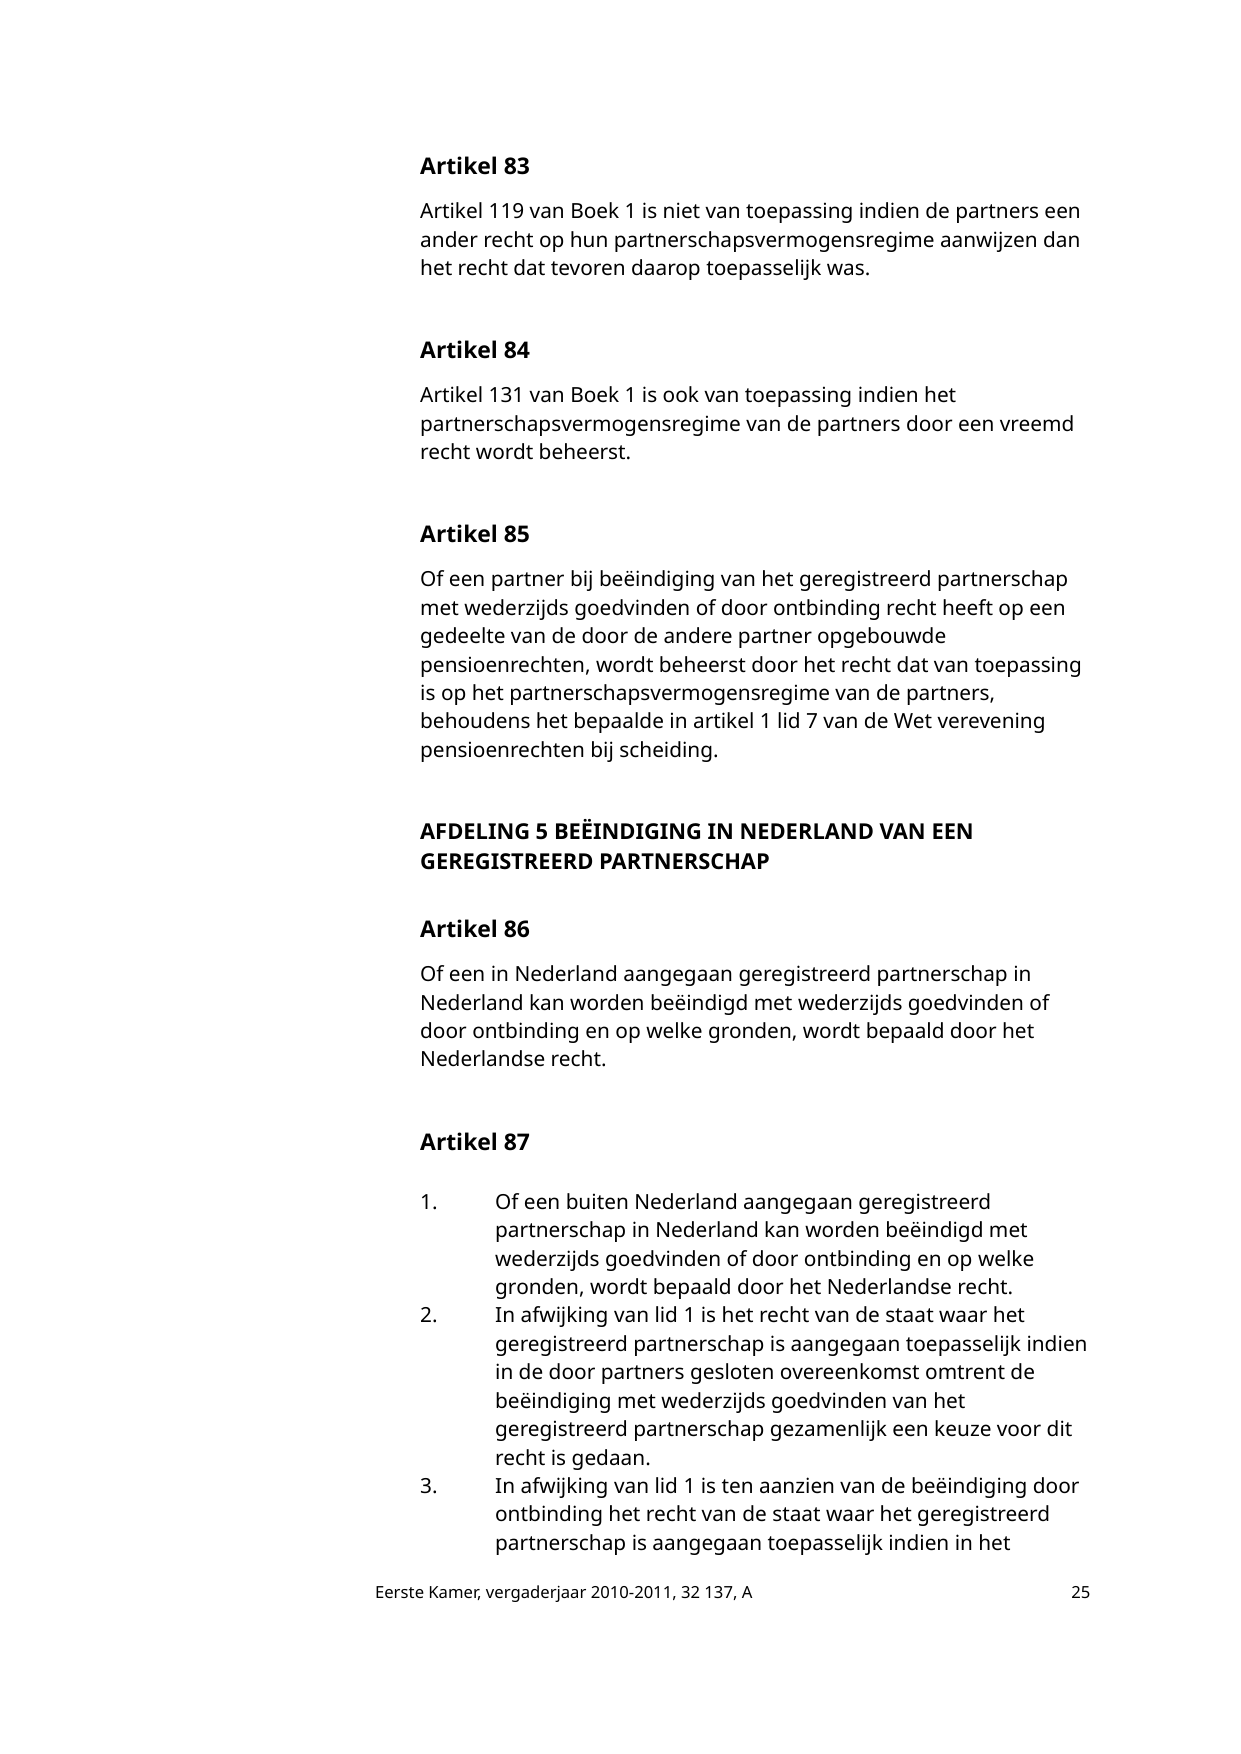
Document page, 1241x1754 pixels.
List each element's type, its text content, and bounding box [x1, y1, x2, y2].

list Of een buiten Nederland aangegaan geregistreerd partnerschap in Nederland kan worden beëindigd met wederzijds goedvinden of door ontbinding en op welke gronden, wordt bepaald door het Nederlandse recht. [420, 1187, 1090, 1301]
text Artikel 131 van Boek 1 is ook van toepassing indien het partnerschapsvermogensregime van de partners door een vreemd recht wordt beheerst. [420, 380, 1090, 466]
list In afwijking van lid 1 is het recht van de staat waar het geregistreerd partnerschap is aangegaan toepasselijk indien in de door partners gesloten overeenkomst omtrent de beëindiging met wederzijds goedvinden van het geregistreerd partnerschap gezamenlijk een keuze voor dit recht is gedaan. [420, 1301, 1090, 1471]
subtitle AFDELING 5 BEËINDIGING IN NEDERLAND VAN EEN GEREGISTREERD PARTNERSCHAP [420, 816, 1090, 876]
text Artikel 119 van Boek 1 is niet van toepassing indien de partners een ander recht op hun partnerschapsvermogensregime aanwijzen dan het recht dat tevoren daarop toepasselijk was. [420, 196, 1090, 282]
list In afwijking van lid 1 is ten aanzien van de beëindiging door ontbinding het recht van de staat waar het geregistreerd partnerschap is aangegaan toepasselijk indien in het [420, 1471, 1090, 1556]
subtitle Artikel 85 [420, 518, 1090, 549]
text Of een in Nederland aangegaan geregistreerd partnerschap in Nederland kan worden beëindigd met wederzijds goedvinden of door ontbinding en op welke gronden, wordt bepaald door het Nederlandse recht. [420, 959, 1090, 1073]
subtitle Artikel 83 [420, 150, 1090, 181]
subtitle Artikel 86 [420, 913, 1090, 944]
subtitle Artikel 84 [420, 334, 1090, 365]
text Of een partner bij beëindiging van het geregistreerd partnerschap met wederzijds goedvinden of door ontbinding recht heeft op een gedeelte van de door de andere partner opgebouwde pensioenrechten, wordt beheerst door het recht dat van toepassing is op het partnerschapsvermogensregime van de partners, behoudens het bepaalde in artikel 1 lid 7 van de Wet verevening pensioenrechten bij scheiding. [420, 564, 1090, 763]
subtitle Artikel 87 [420, 1126, 1090, 1157]
